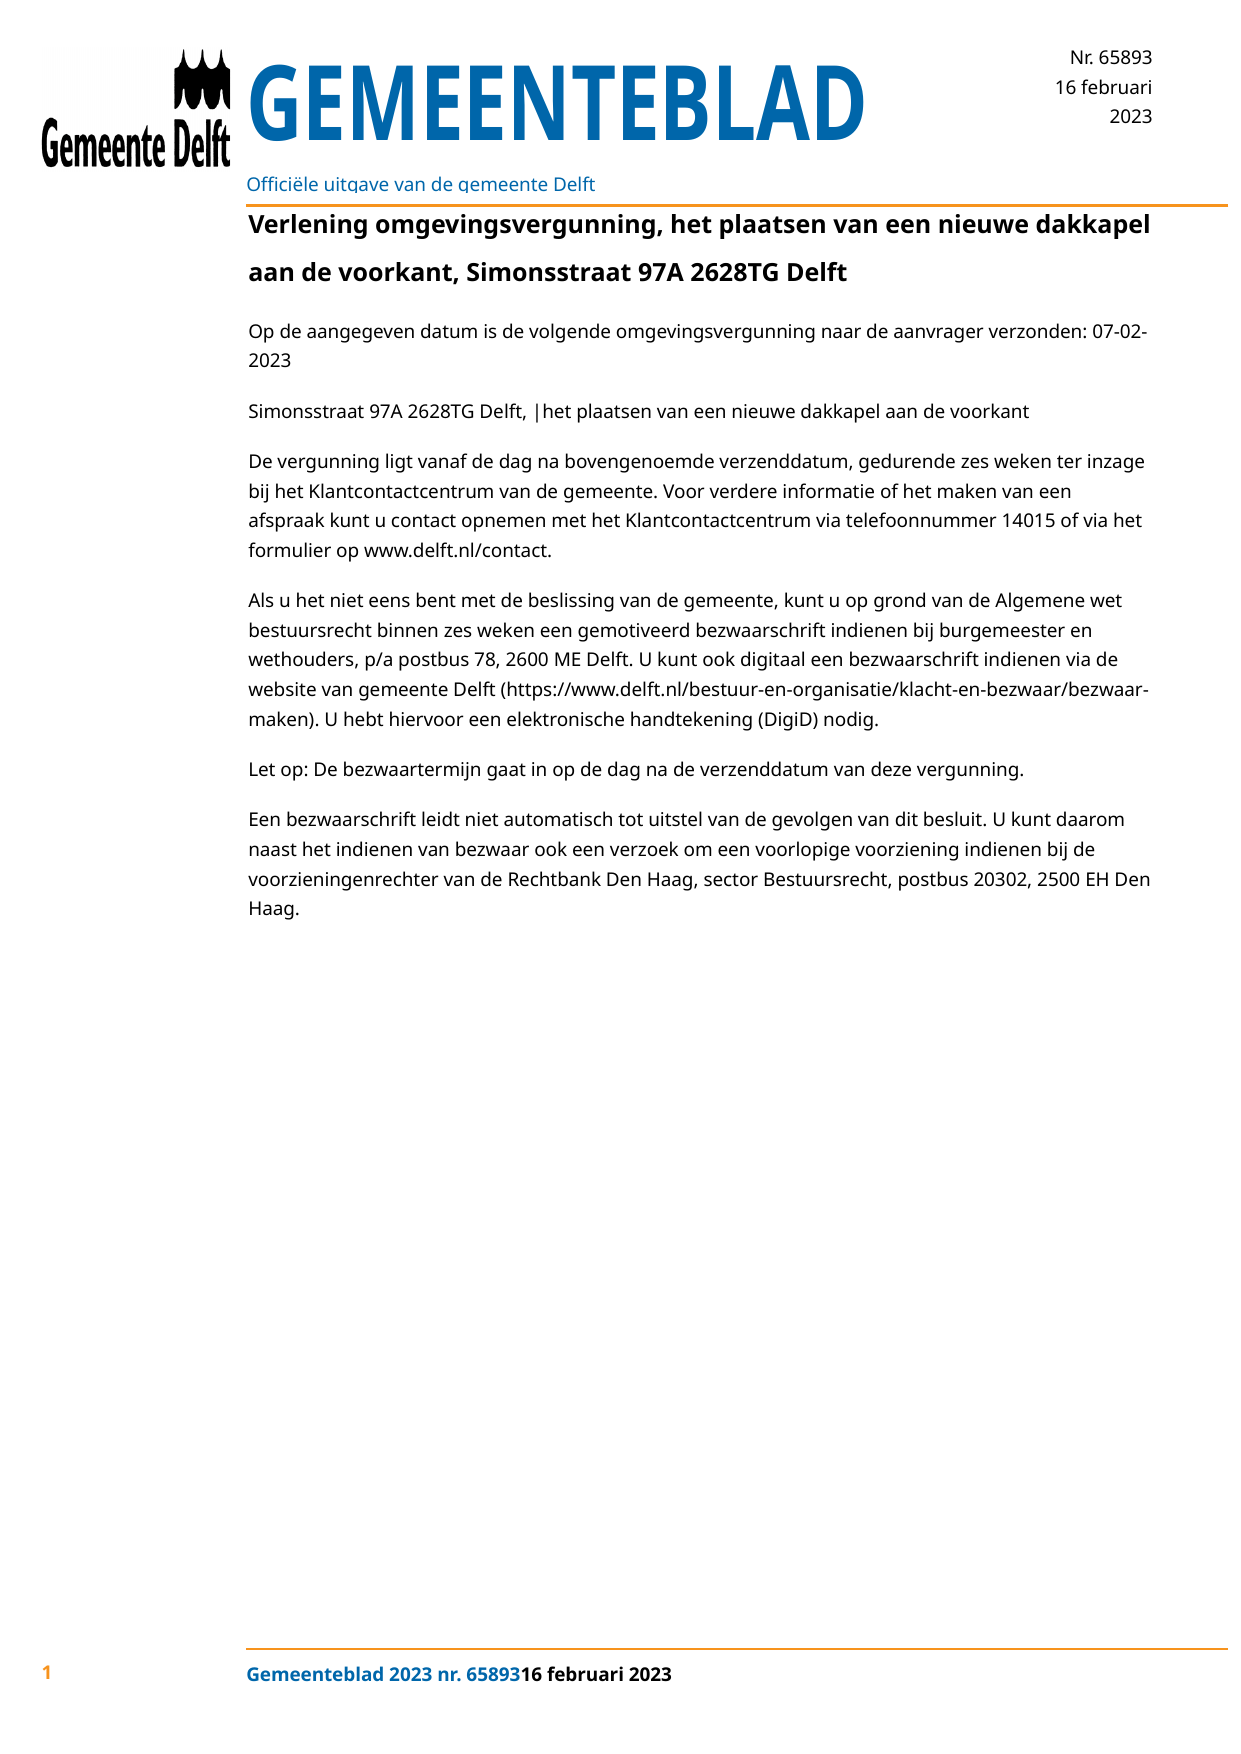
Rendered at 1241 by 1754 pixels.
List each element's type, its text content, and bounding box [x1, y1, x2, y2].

text Als u het niet eens bent met de beslissing van de gemeente, kunt u op grond van de Algemene wet bestuursrecht binnen zes weken een gemotiveerd bezwaarschrift indienen bij burgemeester en wethouders, p/a postbus 78, 2600 ME Delft. U kunt ook digitaal een bezwaarschrift indienen via de website van gemeente Delft (https://www.delft.nl/bestuur-en-organisatie/klacht-en-bezwaar/bezwaar-maken). U hebt hiervoor een elektronische handtekening (DigiD) nodig. [248, 587, 1152, 732]
text Simonsstraat 97A 2628TG Delft, |het plaatsen van een nieuwe dakkapel aan de voorkant [248, 398, 1152, 424]
picture [41, 47, 231, 172]
text Op de aangegeven datum is de volgende omgevingsvergunning naar de aanvrager verzonden: 07-02-2023 [248, 318, 1152, 373]
text Verlening omgevingsvergunning, het plaatsen van een nieuwe dakkapel aan de voorkant, Simonsstraat 97A 2628TG Delft [248, 207, 1152, 288]
text De vergunning ligt vanaf de dag na bovengenoemde verzenddatum, gedurende zes weken ter inzage bij het Klantcontactcentrum van de gemeente. Voor verdere informatie of het maken van een afspraak kunt u contact opnemen met het Klantcontactcentrum via telefoonnummer 14015 of via het formulier op www.delft.nl/contact. [248, 448, 1152, 563]
text Een bezwaarschrift leidt niet automatisch tot uitstel van de gevolgen van dit besluit. U kunt daarom naast het indienen van bezwaar ook een verzoek om een voorlopige voorziening indienen bij de voorzieningenrechter van de Rechtbank Den Haag, sector Bestuursrecht, postbus 20302, 2500 EH Den Haag. [248, 807, 1152, 921]
text Let op: De bezwaartermijn gaat in op de dag na de verzenddatum van deze vergunning. [248, 756, 1152, 782]
